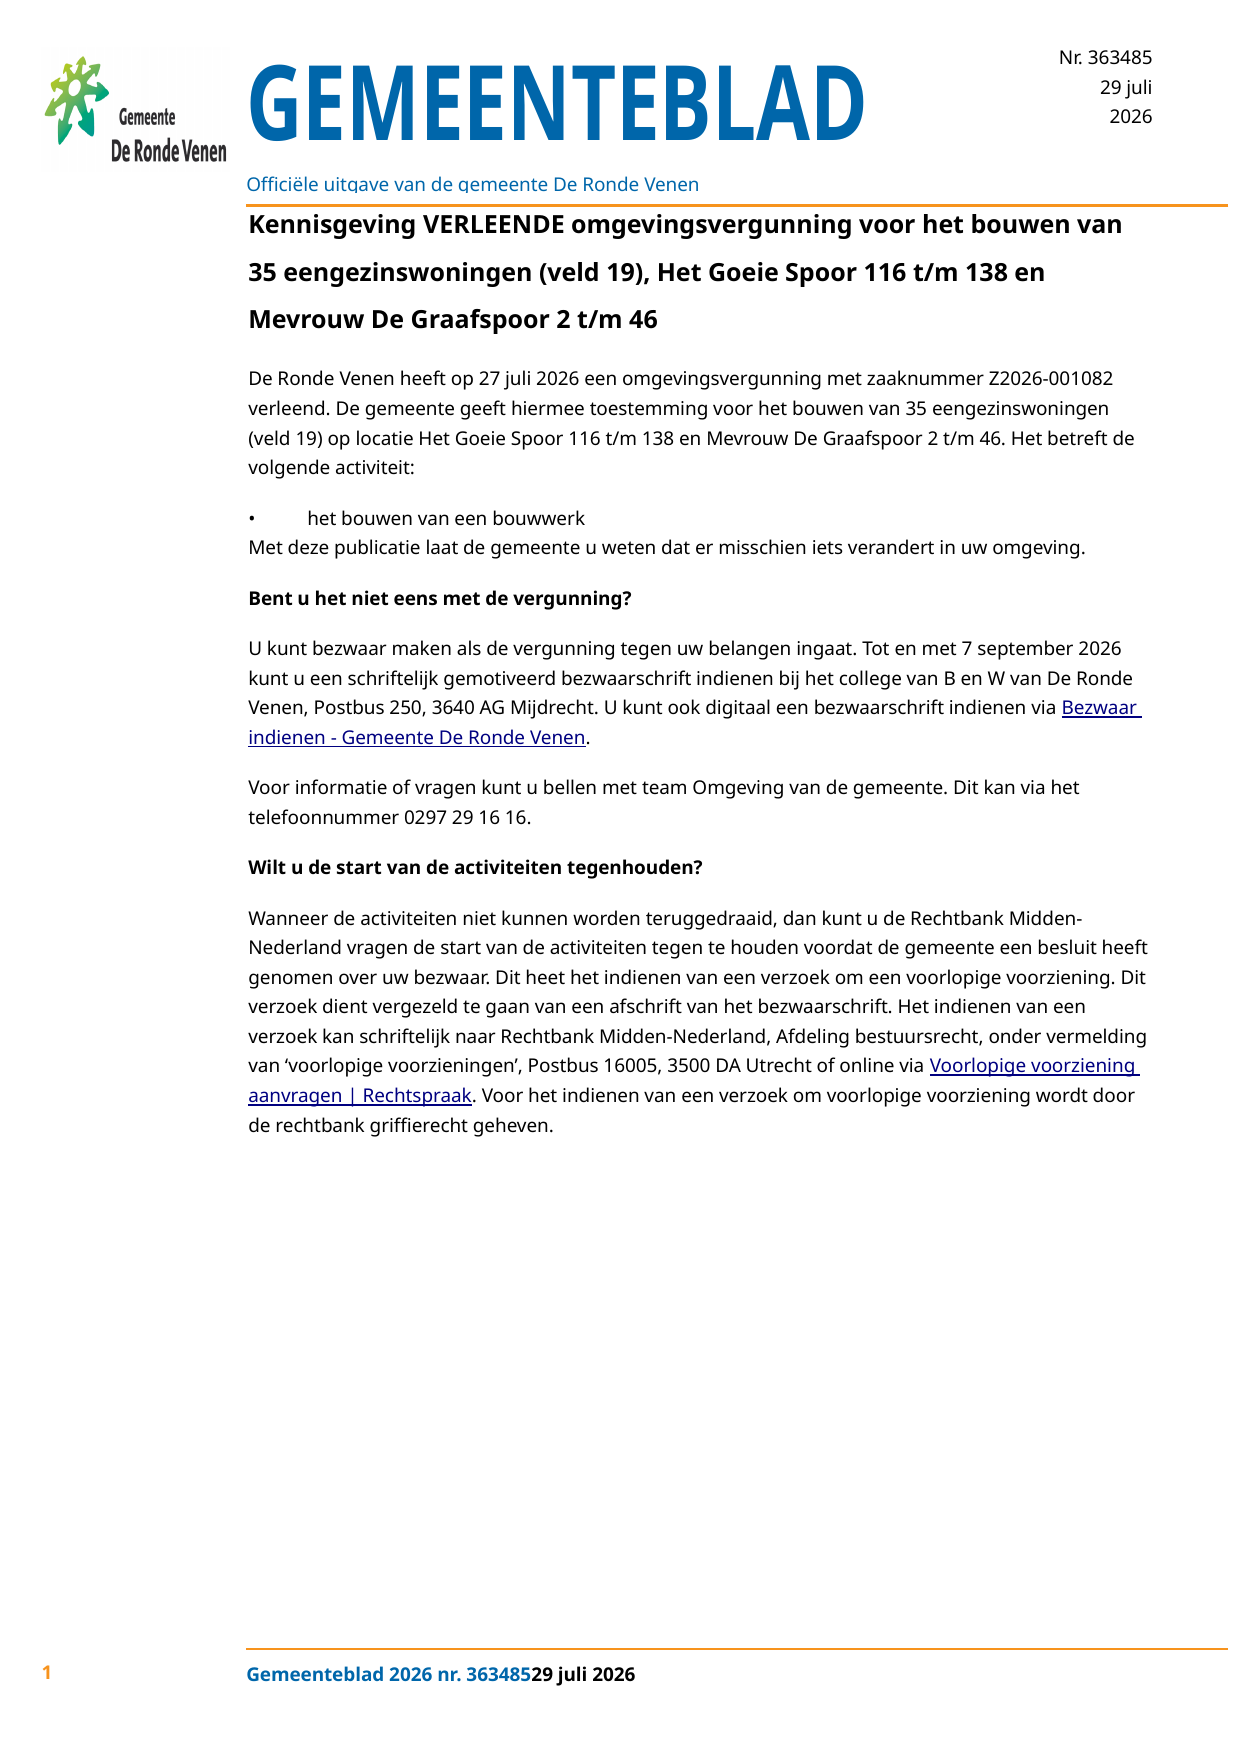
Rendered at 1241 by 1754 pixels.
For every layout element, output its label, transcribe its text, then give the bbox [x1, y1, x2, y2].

text Met deze publicatie laat de gemeente u weten dat er misschien iets verandert in uw omgeving. [248, 534, 1152, 560]
picture [41, 47, 231, 172]
text Kennisgeving VERLEENDE omgevingsvergunning voor het bouwen van 35 eengezinswoningen (veld 19), Het Goeie Spoor 116 t/m 138 en Mevrouw De Graafspoor 2 t/m 46 [248, 207, 1152, 336]
text Wilt u de start van de activiteiten tegenhouden? [248, 854, 1152, 880]
list het bouwen van een bouwwerk [248, 505, 1152, 530]
text Voor informatie of vragen kunt u bellen met team Omgeving van de gemeente. Dit kan via het telefoonnummer 0297 29 16 16. [248, 774, 1152, 829]
text Bent u het niet eens met de vergunning? [248, 585, 1152, 610]
text De Ronde Venen heeft op 27 juli 2026 een omgevingsvergunning met zaaknummer Z2026-001082 verleend. De gemeente geeft hiermee toestemming voor het bouwen van 35 eengezinswoningen (veld 19) op locatie Het Goeie Spoor 116 t/m 138 en Mevrouw De Graafspoor 2 t/m 46. Het betreft de volgende activiteit: [248, 366, 1152, 480]
text U kunt bezwaar maken als de vergunning tegen uw belangen ingaat. Tot en met 7 september 2026 kunt u een schriftelijk gemotiveerd bezwaarschrift indienen bij het college van B en W van De Ronde Venen, Postbus 250, 3640 AG Mijdrecht. U kunt ook digitaal een bezwaarschrift indienen via Bezwaar indienen - Gemeente De Ronde Venen. [248, 635, 1152, 749]
text Wanneer de activiteiten niet kunnen worden teruggedraaid, dan kunt u de Rechtbank Midden-Nederland vragen de start van de activiteiten tegen te houden voordat de gemeente een besluit heeft genomen over uw bezwaar. Dit heet het indienen van een verzoek om een voorlopige voorziening. Dit verzoek dient vergezeld te gaan van een afschrift van het bezwaarschrift. Het indienen van een verzoek kan schriftelijk naar Rechtbank Midden-Nederland, Afdeling bestuursrecht, onder vermelding van ‘voorlopige voorzieningen’, Postbus 16005, 3500 DA Utrecht of online via Voorlopige voorziening aanvragen | Rechtspraak. Voor het indienen van een verzoek om voorlopige voorziening wordt door de rechtbank griffierecht geheven. [248, 905, 1152, 1137]
